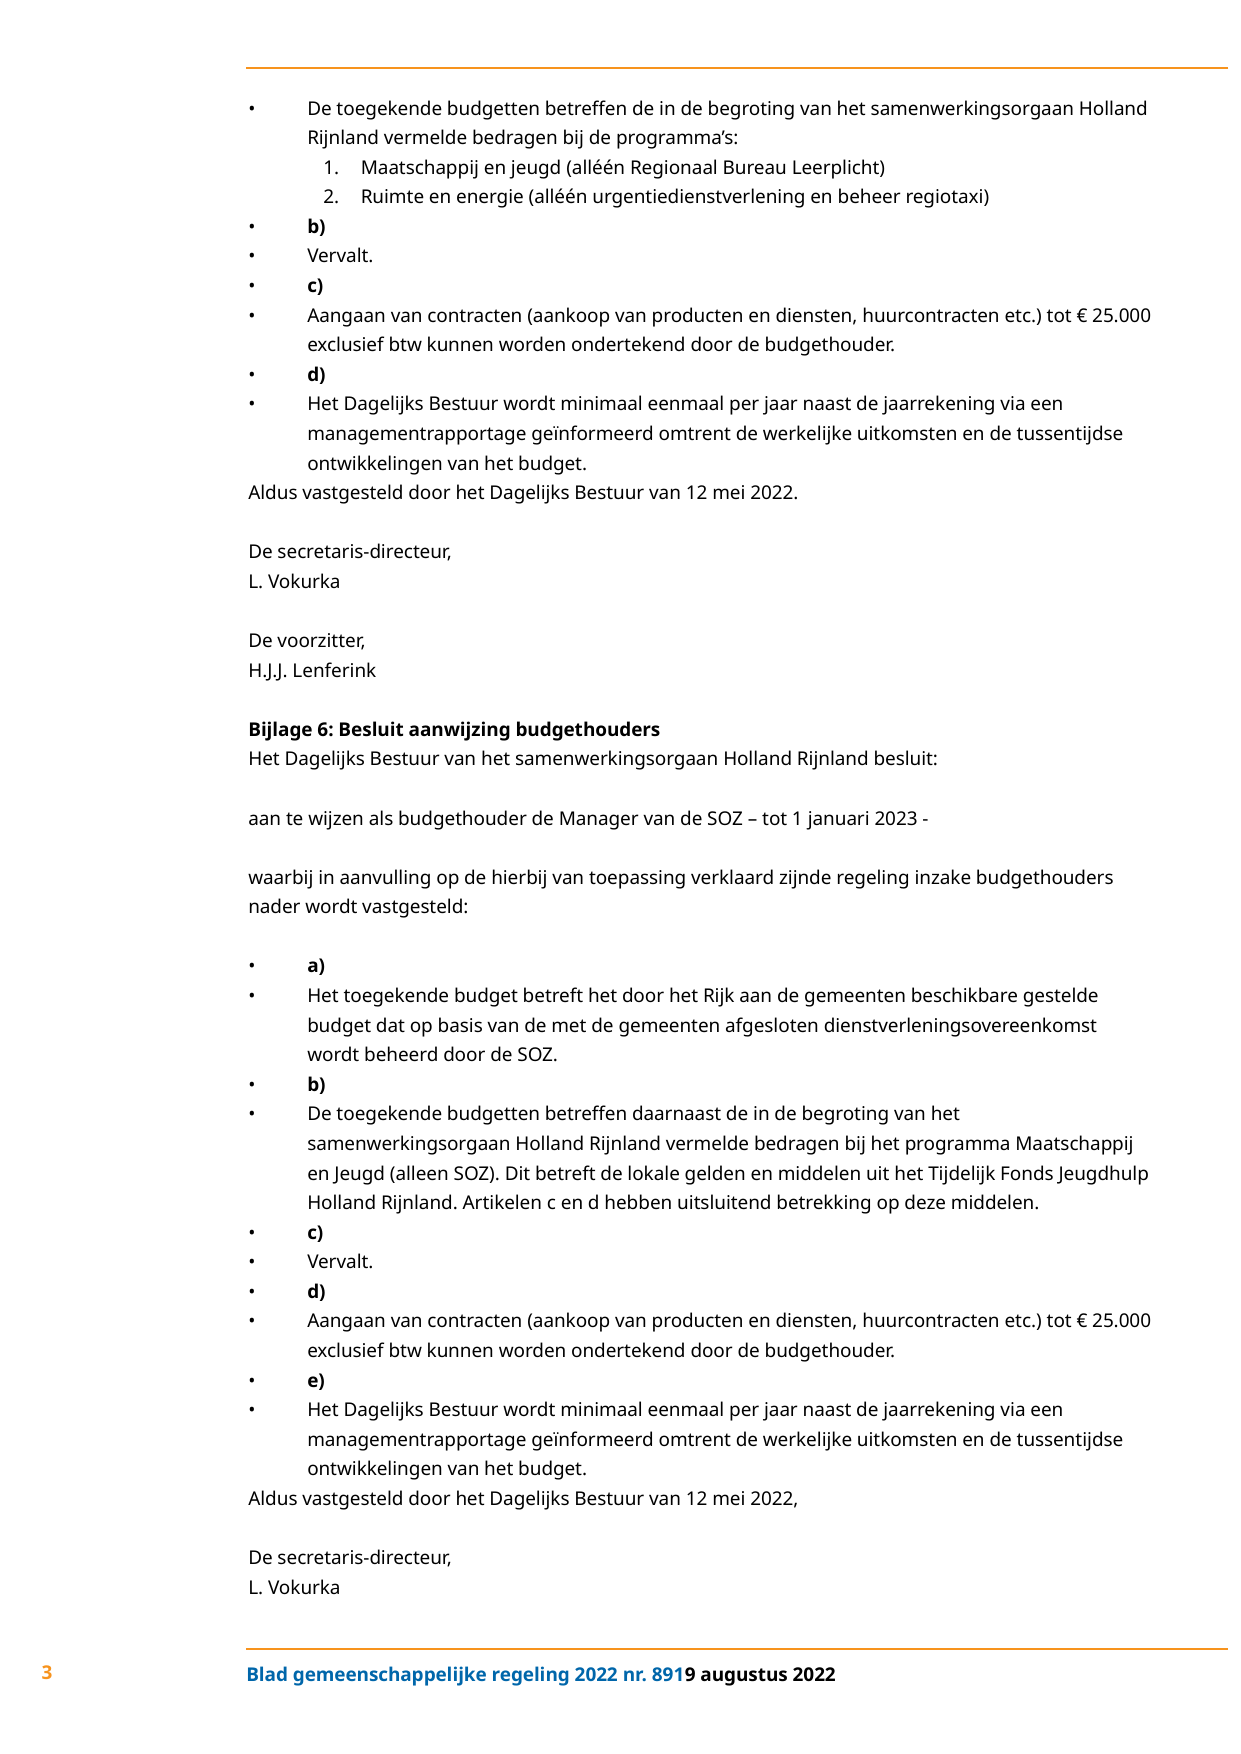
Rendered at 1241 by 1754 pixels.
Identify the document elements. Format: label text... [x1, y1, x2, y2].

list d) [248, 1278, 1152, 1304]
text De secretaris-directeur, [248, 538, 1152, 564]
text aan te wijzen als budgethouder de Manager van de SOZ – tot 1 januari 2023 - [248, 805, 1152, 831]
list a) [248, 953, 1152, 978]
list Het toegekende budget betreft het door het Rijk aan de gemeenten beschikbare gestelde budget dat op basis van de met de gemeenten afgesloten dienstverleningsovereenkomst wordt beheerd door de SOZ. [248, 982, 1152, 1067]
text Het Dagelijks Bestuur van het samenwerkingsorgaan Holland Rijnland besluit: [248, 746, 1152, 771]
text Aldus vastgesteld door het Dagelijks Bestuur van 12 mei 2022. [248, 479, 1152, 505]
list b) [248, 1071, 1152, 1097]
list Het Dagelijks Bestuur wordt minimaal eenmaal per jaar naast de jaarrekening via een managementrapportage geïnformeerd omtrent de werkelijke uitkomsten en de tussentijdse ontwikkelingen van het budget. [248, 1396, 1152, 1481]
list Vervalt. [248, 1248, 1152, 1274]
list Aangaan van contracten (aankoop van producten en diensten, huurcontracten etc.) tot € 25.000 exclusief btw kunnen worden ondertekend door de budgethouder. [248, 1308, 1152, 1363]
list c) [248, 272, 1152, 298]
list c) [248, 1219, 1152, 1245]
text De secretaris-directeur, [248, 1544, 1152, 1570]
list b) [248, 213, 1152, 239]
list De toegekende budgetten betreffen daarnaast de in de begroting van het samenwerkingsorgaan Holland Rijnland vermelde bedragen bij het programma Maatschappij en Jeugd (alleen SOZ). Dit betreft de lokale gelden en middelen uit het Tijdelijk Fonds Jeugdhulp Holland Rijnland. Artikelen c en d hebben uitsluitend betrekking op deze middelen. [248, 1101, 1152, 1215]
text waarbij in aanvulling op de hierbij van toepassing verklaard zijnde regeling inzake budgethouders nader wordt vastgesteld: [248, 864, 1152, 919]
text L. Vokurka [248, 568, 1152, 594]
list De toegekende budgetten betreffen de in de begroting van het samenwerkingsorgaan Holland Rijnland vermelde bedragen bij de programma’s: [248, 95, 1152, 150]
list Maatschappij en jeugd (alléén Regionaal Bureau Leerplicht) [323, 154, 1152, 180]
list d) [248, 361, 1152, 387]
picture [41, 47, 231, 172]
text Bijlage 6: Besluit aanwijzing budgethouders [248, 716, 1152, 742]
text L. Vokurka [248, 1574, 1152, 1600]
text H.J.J. Lenferink [248, 657, 1152, 683]
list Het Dagelijks Bestuur wordt minimaal eenmaal per jaar naast de jaarrekening via een managementrapportage geïnformeerd omtrent de werkelijke uitkomsten en de tussentijdse ontwikkelingen van het budget. [248, 391, 1152, 476]
list Vervalt. [248, 243, 1152, 268]
text Aldus vastgesteld door het Dagelijks Bestuur van 12 mei 2022, [248, 1485, 1152, 1511]
list Aangaan van contracten (aankoop van producten en diensten, huurcontracten etc.) tot € 25.000 exclusief btw kunnen worden ondertekend door de budgethouder. [248, 302, 1152, 357]
list e) [248, 1367, 1152, 1393]
text De voorzitter, [248, 627, 1152, 653]
list Ruimte en energie (alléén urgentiedienstverlening en beheer regiotaxi) [323, 183, 1152, 209]
